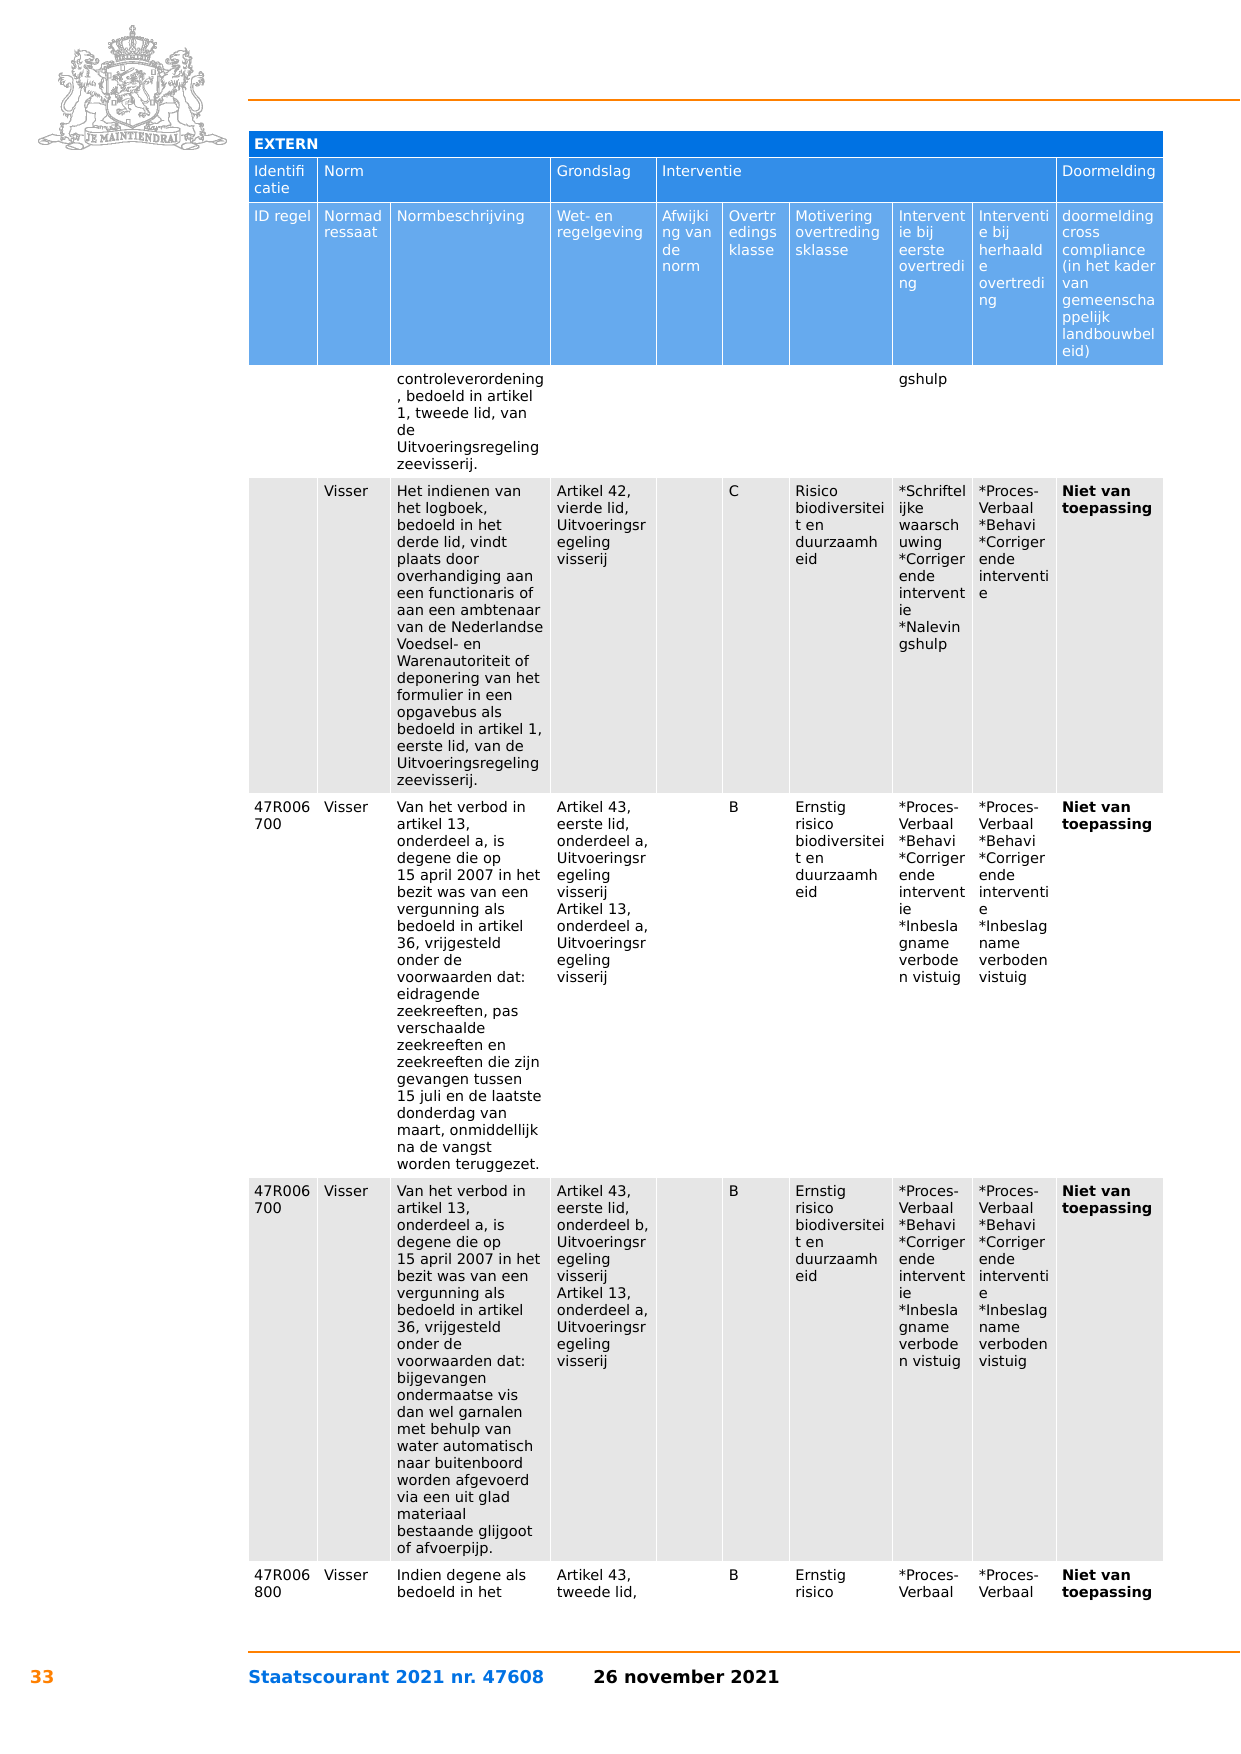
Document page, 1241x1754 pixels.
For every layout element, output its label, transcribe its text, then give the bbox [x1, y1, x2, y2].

table_cell Ernstig risico [790, 1562, 892, 1606]
table_cell Niet van toepassing [1057, 478, 1163, 793]
table_cell Grondslag [551, 158, 656, 202]
table_cell [973, 366, 1056, 477]
table_cell Interventie bij eerste overtreding [893, 203, 972, 365]
table_cell Visser [318, 478, 390, 793]
table_cell Normbeschrijving [391, 203, 550, 365]
table_cell Ernstig risico biodiversiteit en duurzaamheid [790, 1178, 892, 1561]
table_cell *Schriftelijke waarschuwing *Corrigerende interventie *Nalevingshulp [893, 478, 972, 793]
table_cell [723, 366, 789, 477]
table_cell *Proces-Verbaal *Behavi *Corrigerende interventie *Inbeslagname verboden vistuig [973, 794, 1056, 1177]
table_cell *Proces-Verbaal *Behavi *Corrigerende interventie *Inbeslagname verboden vistuig [973, 1178, 1056, 1561]
table_cell *Proces-Verbaal *Behavi *Corrigerende interventie *Inbeslagname verboden vistuig [893, 1178, 972, 1561]
table_cell Afwijking van de norm [657, 203, 722, 365]
table_cell Artikel 43, tweede lid, [551, 1562, 656, 1606]
table_cell Artikel 43, eerste lid, onderdeel a, Uitvoeringsregeling visserij Artikel 13, onderdeel a, Uitvoeringsregeling visserij [551, 794, 656, 1177]
table_cell Visser [318, 794, 390, 1177]
table_cell [657, 1178, 722, 1561]
table_cell Het indienen van het logboek, bedoeld in het derde lid, vindt plaats door overhandiging aan een functionaris of aan een ambtenaar van de Nederlandse Voedsel- en Warenautoriteit of deponering van het formulier in een opgavebus als bedoeld in artikel 1, eerste lid, van de Uitvoeringsregeling zeevisserij. [391, 478, 550, 793]
table_cell Wet- en regelgeving [551, 203, 656, 365]
table_cell Visser [318, 1178, 390, 1561]
table_cell Norm [318, 158, 550, 202]
table_cell [657, 794, 722, 1177]
table_cell B [723, 1562, 789, 1606]
table_cell *Proces-Verbaal *Behavi *Corrigerende interventie [973, 478, 1056, 793]
table_cell [657, 478, 722, 793]
table_cell *Proces-Verbaal [973, 1562, 1056, 1606]
table_cell gshulp [893, 366, 972, 477]
table_cell Niet van toepassing [1057, 1562, 1163, 1606]
table_cell Normadressaat [318, 203, 390, 365]
table_cell [249, 478, 317, 793]
table_cell Risico biodiversiteit en duurzaamheid [790, 478, 892, 793]
table_cell Identificatie [249, 158, 317, 202]
table_cell Van het verbod in artikel 13, onderdeel a, is degene die op 15 april 2007 in het bezit was van een vergunning als bedoeld in artikel 36, vrijgesteld onder de voorwaarden dat: bijgevangen ondermaatse vis dan wel garnalen met behulp van water automatisch naar buitenboord worden afgevoerd via een uit glad materiaal bestaande glijgoot of afvoerpijp. [391, 1178, 550, 1561]
table_cell [318, 366, 390, 477]
table_header EXTERN [249, 131, 1163, 157]
table_cell 47R006800 [249, 1562, 317, 1606]
table_cell [249, 366, 317, 477]
table_cell Van het verbod in artikel 13, onderdeel a, is degene die op 15 april 2007 in het bezit was van een vergunning als bedoeld in artikel 36, vrijgesteld onder de voorwaarden dat: eidragende zeekreeften, pas verschaalde zeekreeften en zeekreeften die zijn gevangen tussen 15 juli en de laatste donderdag van maart, onmiddellijk na de vangst worden teruggezet. [391, 794, 550, 1177]
table_cell Indien degene als bedoeld in het [391, 1562, 550, 1606]
table_cell *Proces-Verbaal *Behavi *Corrigerende interventie *Inbeslagname verboden vistuig [893, 794, 972, 1177]
table_cell [790, 366, 892, 477]
table_cell [657, 366, 722, 477]
table_cell 47R006700 [249, 1178, 317, 1561]
table_cell Ernstig risico biodiversiteit en duurzaamheid [790, 794, 892, 1177]
table_cell Motivering overtredingsklasse [790, 203, 892, 365]
table_cell Artikel 42, vierde lid, Uitvoeringsregeling visserij [551, 478, 656, 793]
table_cell 47R006700 [249, 794, 317, 1177]
table_cell [1057, 366, 1163, 477]
table_cell controleverordening, bedoeld in artikel 1, tweede lid, van de Uitvoeringsregeling zeevisserij. [391, 366, 550, 477]
table_cell Visser [318, 1562, 390, 1606]
table_cell Niet van toepassing [1057, 794, 1163, 1177]
picture [38, 25, 227, 150]
table_cell Interventie bij herhaalde overtreding [973, 203, 1056, 365]
table_cell Doormelding [1057, 158, 1163, 202]
table_cell doormelding cross compliance (in het kader van gemeenschappelijk landbouwbeleid) [1057, 203, 1163, 365]
table_cell *Proces-Verbaal [893, 1562, 972, 1606]
table_cell [551, 366, 656, 477]
table_cell B [723, 794, 789, 1177]
table_cell [657, 1562, 722, 1606]
table_cell C [723, 478, 789, 793]
table_cell ID regel [249, 203, 317, 365]
table_cell Overtredingsklasse [723, 203, 789, 365]
table_cell Artikel 43, eerste lid, onderdeel b, Uitvoeringsregeling visserij Artikel 13, onderdeel a, Uitvoeringsregeling visserij [551, 1178, 656, 1561]
table_cell B [723, 1178, 789, 1561]
table_cell Niet van toepassing [1057, 1178, 1163, 1561]
table_cell Interventie [657, 158, 1056, 202]
